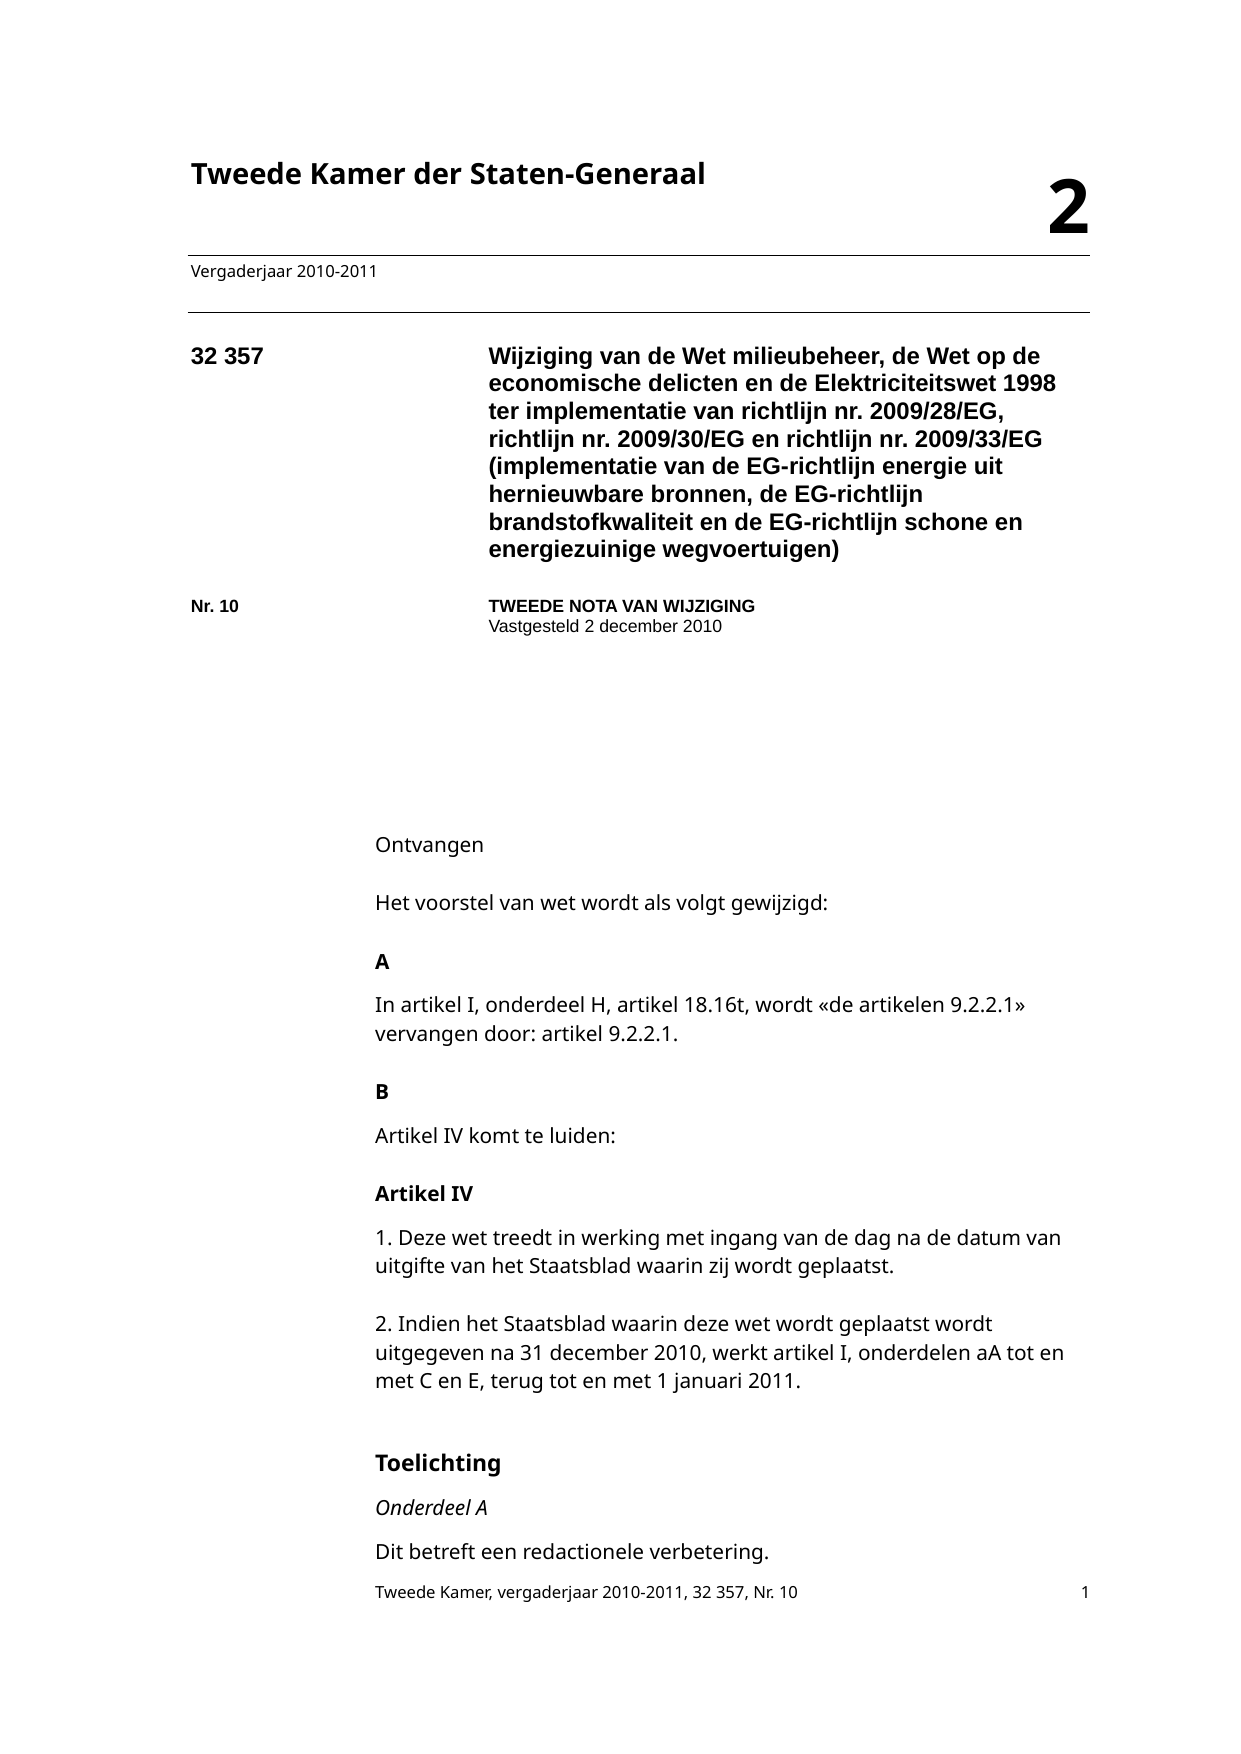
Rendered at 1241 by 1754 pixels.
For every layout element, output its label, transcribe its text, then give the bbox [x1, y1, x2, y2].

text In artikel I, onderdeel H, artikel 18.16t, wordt «de artikelen 9.2.2.1» vervangen door: artikel 9.2.2.1. [375, 990, 1090, 1047]
text Dit betreft een redactionele verbetering. [375, 1537, 1090, 1565]
text Artikel IV [375, 1179, 1090, 1208]
text Ontvangen [375, 830, 1090, 858]
text B [375, 1077, 1090, 1106]
table_cell TWEEDE NOTA VAN WIJZIGING Vastgesteld 2 december 2010 [485, 593, 1090, 712]
table_cell Nr. 10 [188, 593, 485, 712]
table_cell [485, 256, 1090, 312]
text Het voorstel van wet wordt als volgt gewijzigd: [375, 888, 1090, 917]
subtitle Toelichting [375, 1447, 1090, 1478]
text A [375, 947, 1090, 975]
table_cell [188, 313, 485, 339]
text Onderdeel A [375, 1493, 1090, 1522]
table_cell Vergaderjaar 2010-2011 [188, 256, 485, 312]
text 1. Deze wet treedt in werking met ingang van de dag na de datum van uitgifte van het Staatsblad waarin zij wordt geplaatst. [375, 1223, 1090, 1279]
table_cell [485, 313, 1090, 339]
text 2. Indien het Staatsblad waarin deze wet wordt geplaatst wordt uitgegeven na 31 december 2010, werkt artikel I, onderdelen aA tot en met C en E, terug tot en met 1 januari 2011. [375, 1309, 1090, 1395]
table_header 2 [910, 150, 1090, 255]
table_cell Wijziging van de Wet milieubeheer, de Wet op de economische delicten en de Elektriciteitswet 1998 ter implementatie van richtlijn nr. 2009/28/EG, richtlijn nr. 2009/30/EG en richtlijn nr. 2009/33/EG (implementatie van de EG-richtlijn energie uit hernieuwbare bronnen, de EG-richtlijn brandstofkwaliteit en de EG-richtlijn schone en energiezuinige wegvoertuigen) [485, 339, 1090, 593]
table_header Tweede Kamer der Staten-Generaal [188, 150, 909, 255]
table_cell 32 357 [188, 339, 485, 593]
text Artikel IV komt te luiden: [375, 1121, 1090, 1149]
